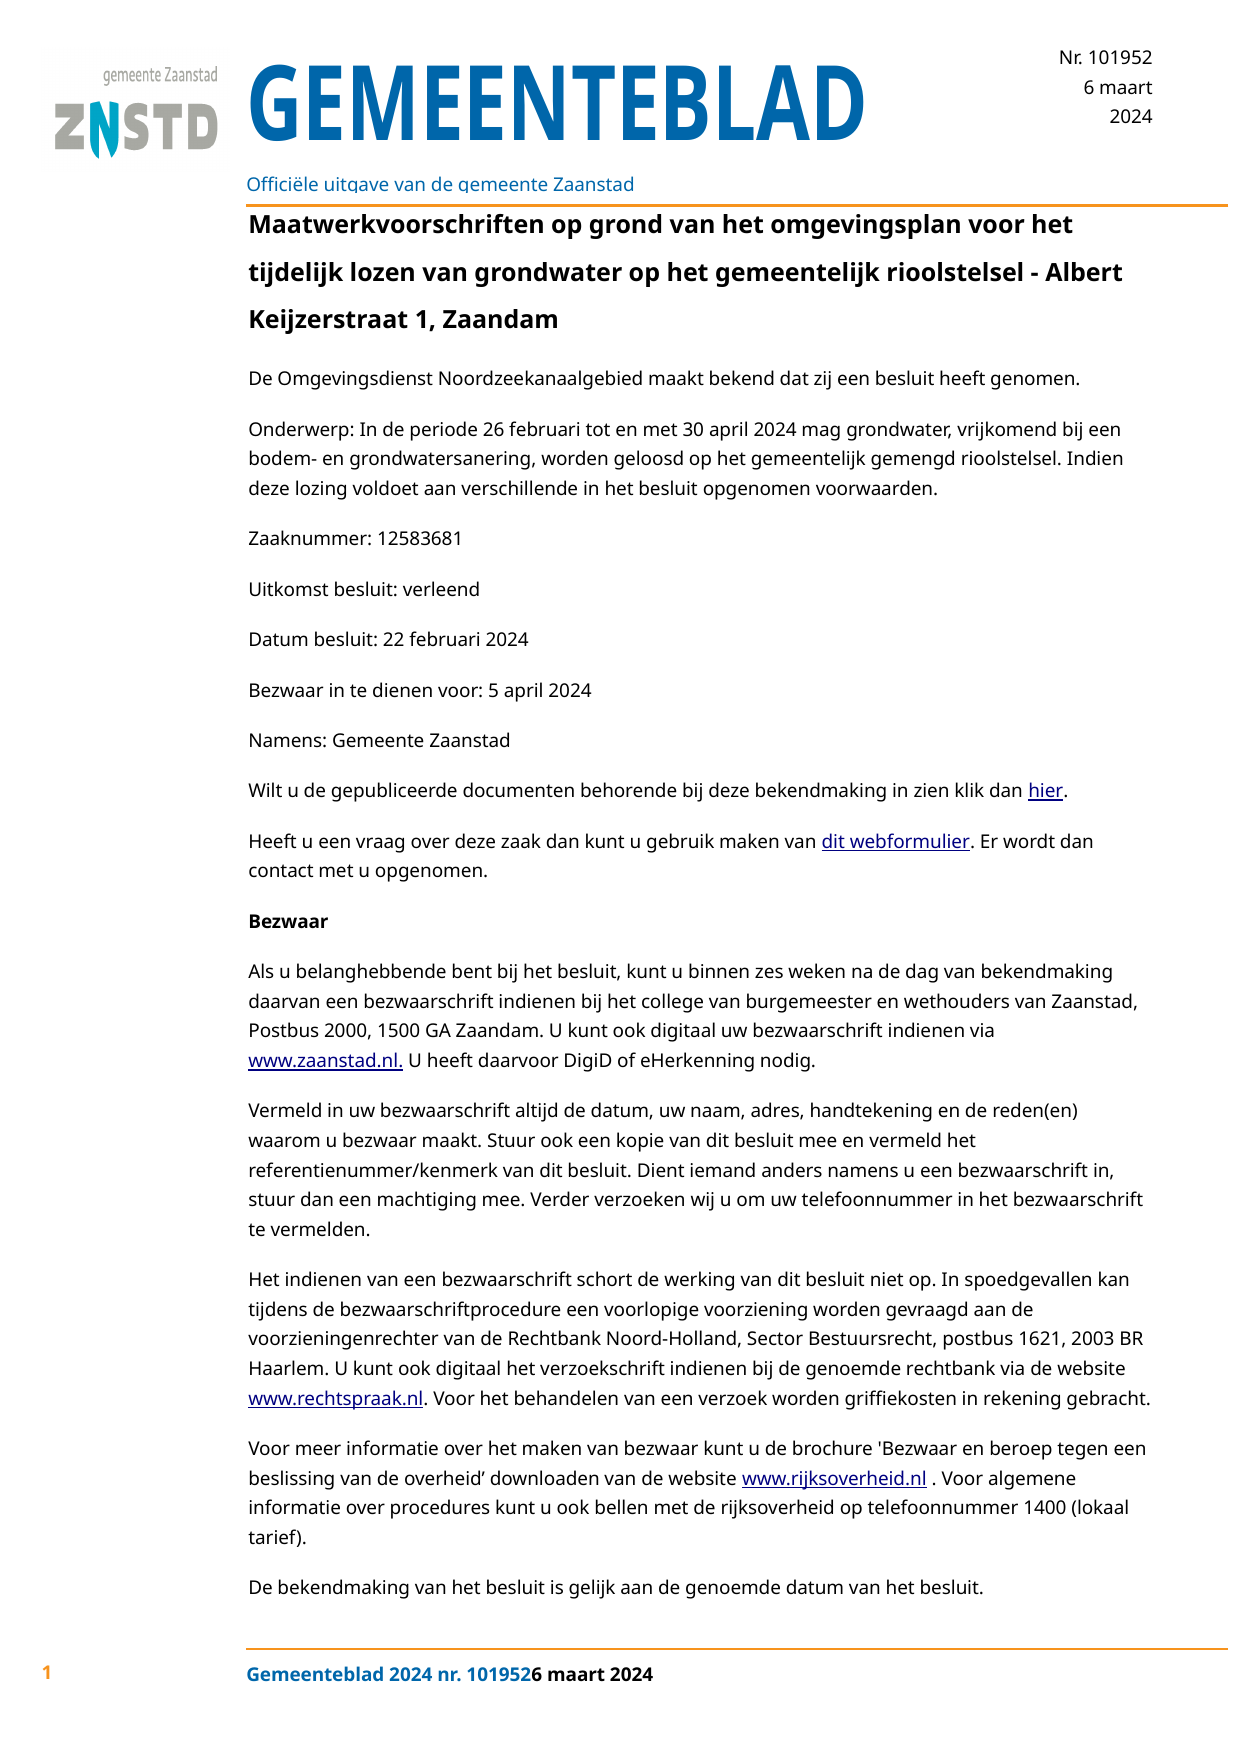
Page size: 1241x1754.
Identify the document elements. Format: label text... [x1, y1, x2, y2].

text Wilt u de gepubliceerde documenten behorende bij deze bekendmaking in zien klik dan hier. [248, 778, 1152, 803]
text Uitkomst besluit: verleend [248, 576, 1152, 602]
text Voor meer informatie over het maken van bezwaar kunt u de brochure 'Bezwaar en beroep tegen een beslissing van de overheid’ downloaden van de website www.rijksoverheid.nl . Voor algemene informatie over procedures kunt u ook bellen met de rijksoverheid op telefoonnummer 1400 (lokaal tarief). [248, 1435, 1152, 1549]
text Bezwaar [248, 908, 1152, 934]
text Als u belanghebbende bent bij het besluit, kunt u binnen zes weken na de dag van bekendmaking daarvan een bezwaarschrift indienen bij het college van burgemeester en wethouders van Zaanstad, Postbus 2000, 1500 GA Zaandam. U kunt ook digitaal uw bezwaarschrift indienen via www.zaanstad.nl. U heeft daarvoor DigiD of eHerkenning nodig. [248, 958, 1152, 1073]
text Bezwaar in te dienen voor: 5 april 2024 [248, 677, 1152, 702]
text Het indienen van een bezwaarschrift schort de werking van dit besluit niet op. In spoedgevallen kan tijdens de bezwaarschriftprocedure een voorlopige voorziening worden gevraagd aan de voorzieningenrechter van de Rechtbank Noord-Holland, Sector Bestuursrecht, postbus 1621, 2003 BR Haarlem. U kunt ook digitaal het verzoekschrift indienen bij de genoemde rechtbank via de website www.rechtspraak.nl. Voor het behandelen van een verzoek worden griffiekosten in rekening gebracht. [248, 1266, 1152, 1410]
text De Omgevingsdienst Noordzeekanaalgebied maakt bekend dat zij een besluit heeft genomen. [248, 366, 1152, 391]
text De bekendmaking van het besluit is gelijk aan de genoemde datum van het besluit. [248, 1574, 1152, 1600]
text Datum besluit: 22 februari 2024 [248, 626, 1152, 652]
text Namens: Gemeente Zaanstad [248, 727, 1152, 753]
text Maatwerkvoorschriften op grond van het omgevingsplan voor het tijdelijk lozen van grondwater op het gemeentelijk rioolstelsel - Albert Keijzerstraat 1, Zaandam [248, 207, 1152, 336]
text Vermeld in uw bezwaarschrift altijd de datum, uw naam, adres, handtekening en de reden(en) waarom u bezwaar maakt. Stuur ook een kopie van dit besluit mee en vermeld het referentienummer/kenmerk van dit besluit. Dient iemand anders namens u een bezwaarschrift in, stuur dan een machtiging mee. Verder verzoeken wij u om uw telefoonnummer in het bezwaarschrift te vermelden. [248, 1098, 1152, 1242]
text Heeft u een vraag over deze zaak dan kunt u gebruik maken van dit webformulier. Er wordt dan contact met u opgenomen. [248, 828, 1152, 883]
text Onderwerp: In de periode 26 februari tot en met 30 april 2024 mag grondwater, vrijkomend bij een bodem- en grondwatersanering, worden geloosd op het gemeentelijk gemengd rioolstelsel. Indien deze lozing voldoet aan verschillende in het besluit opgenomen voorwaarden. [248, 416, 1152, 501]
picture [41, 47, 231, 172]
text Zaaknummer: 12583681 [248, 526, 1152, 551]
